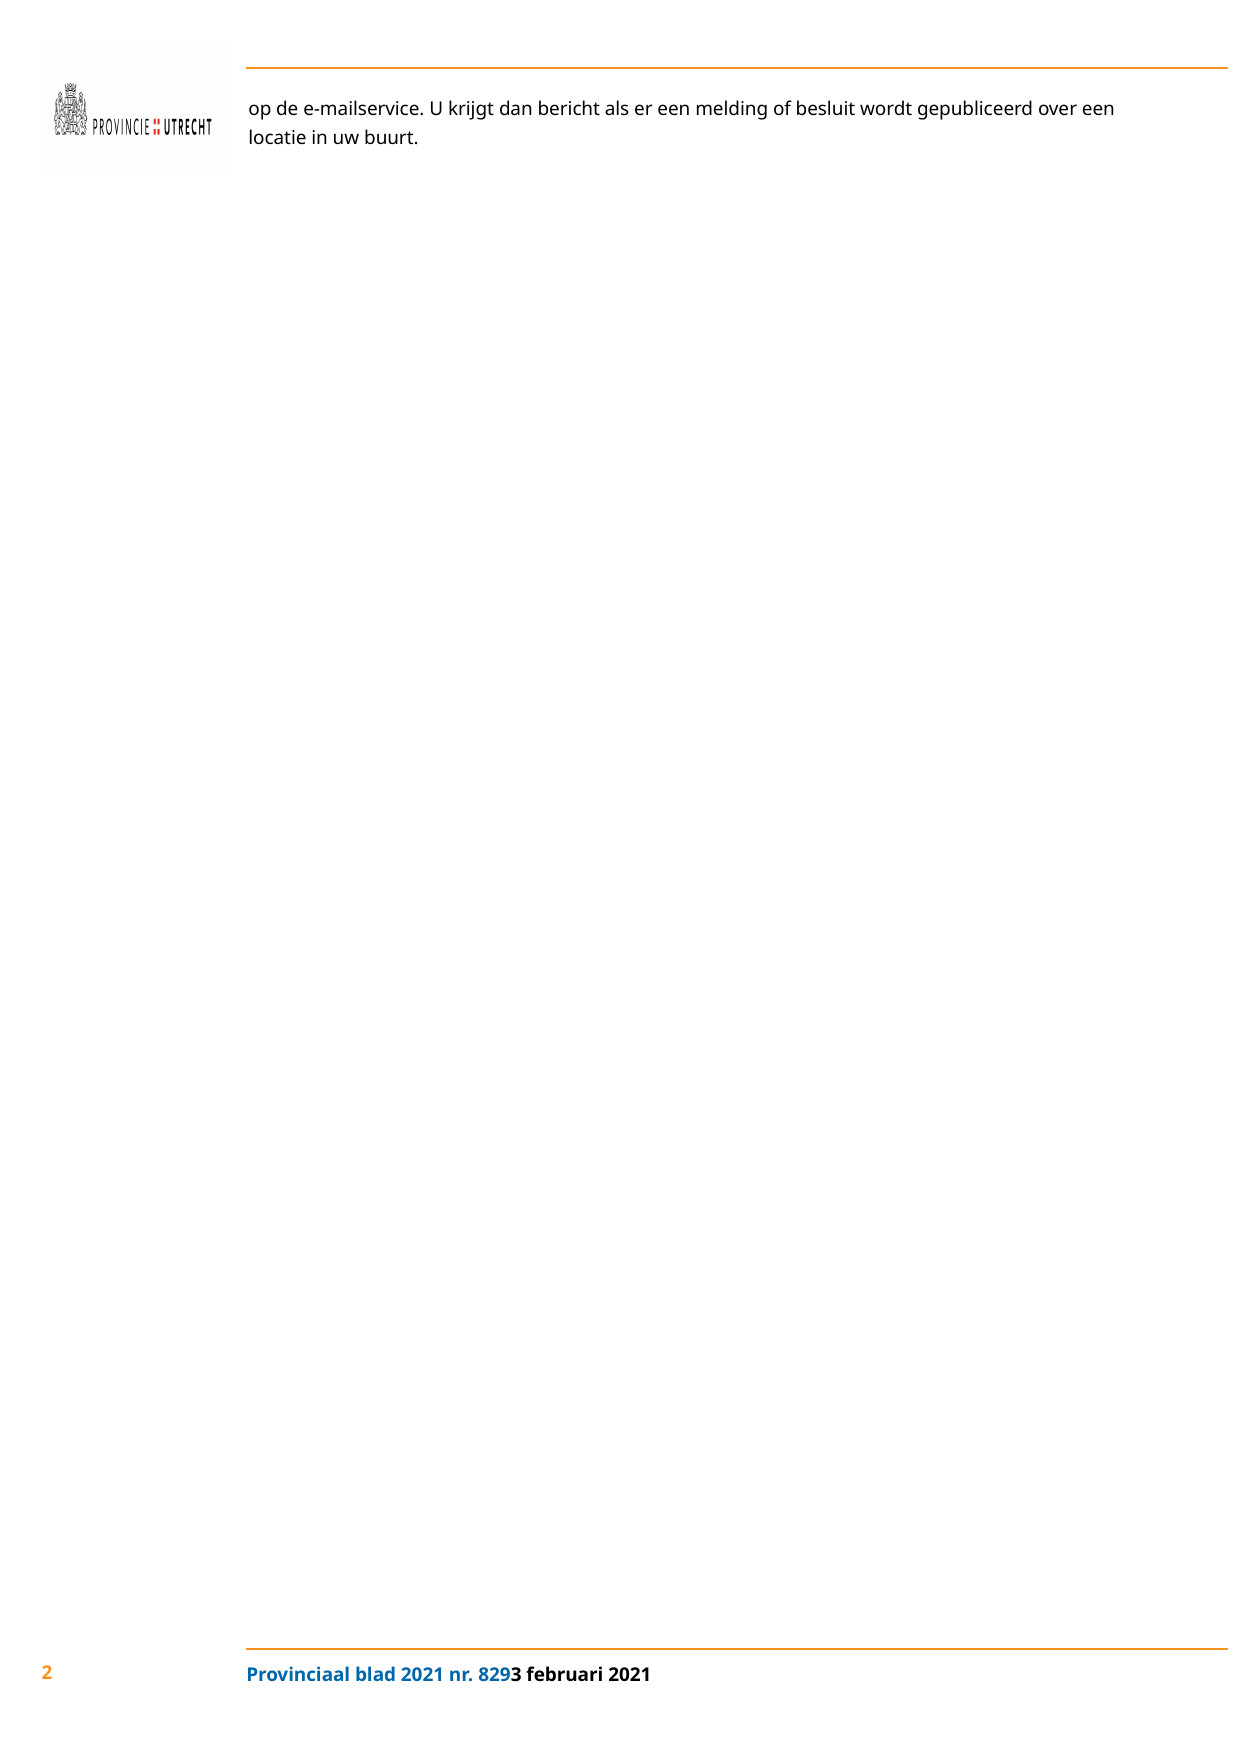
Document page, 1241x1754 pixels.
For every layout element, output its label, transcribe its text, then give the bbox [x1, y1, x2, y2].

text op de e-mailservice. U krijgt dan bericht als er een melding of besluit wordt gepubliceerd over een locatie in uw buurt. [248, 95, 1152, 150]
picture [41, 47, 231, 172]
